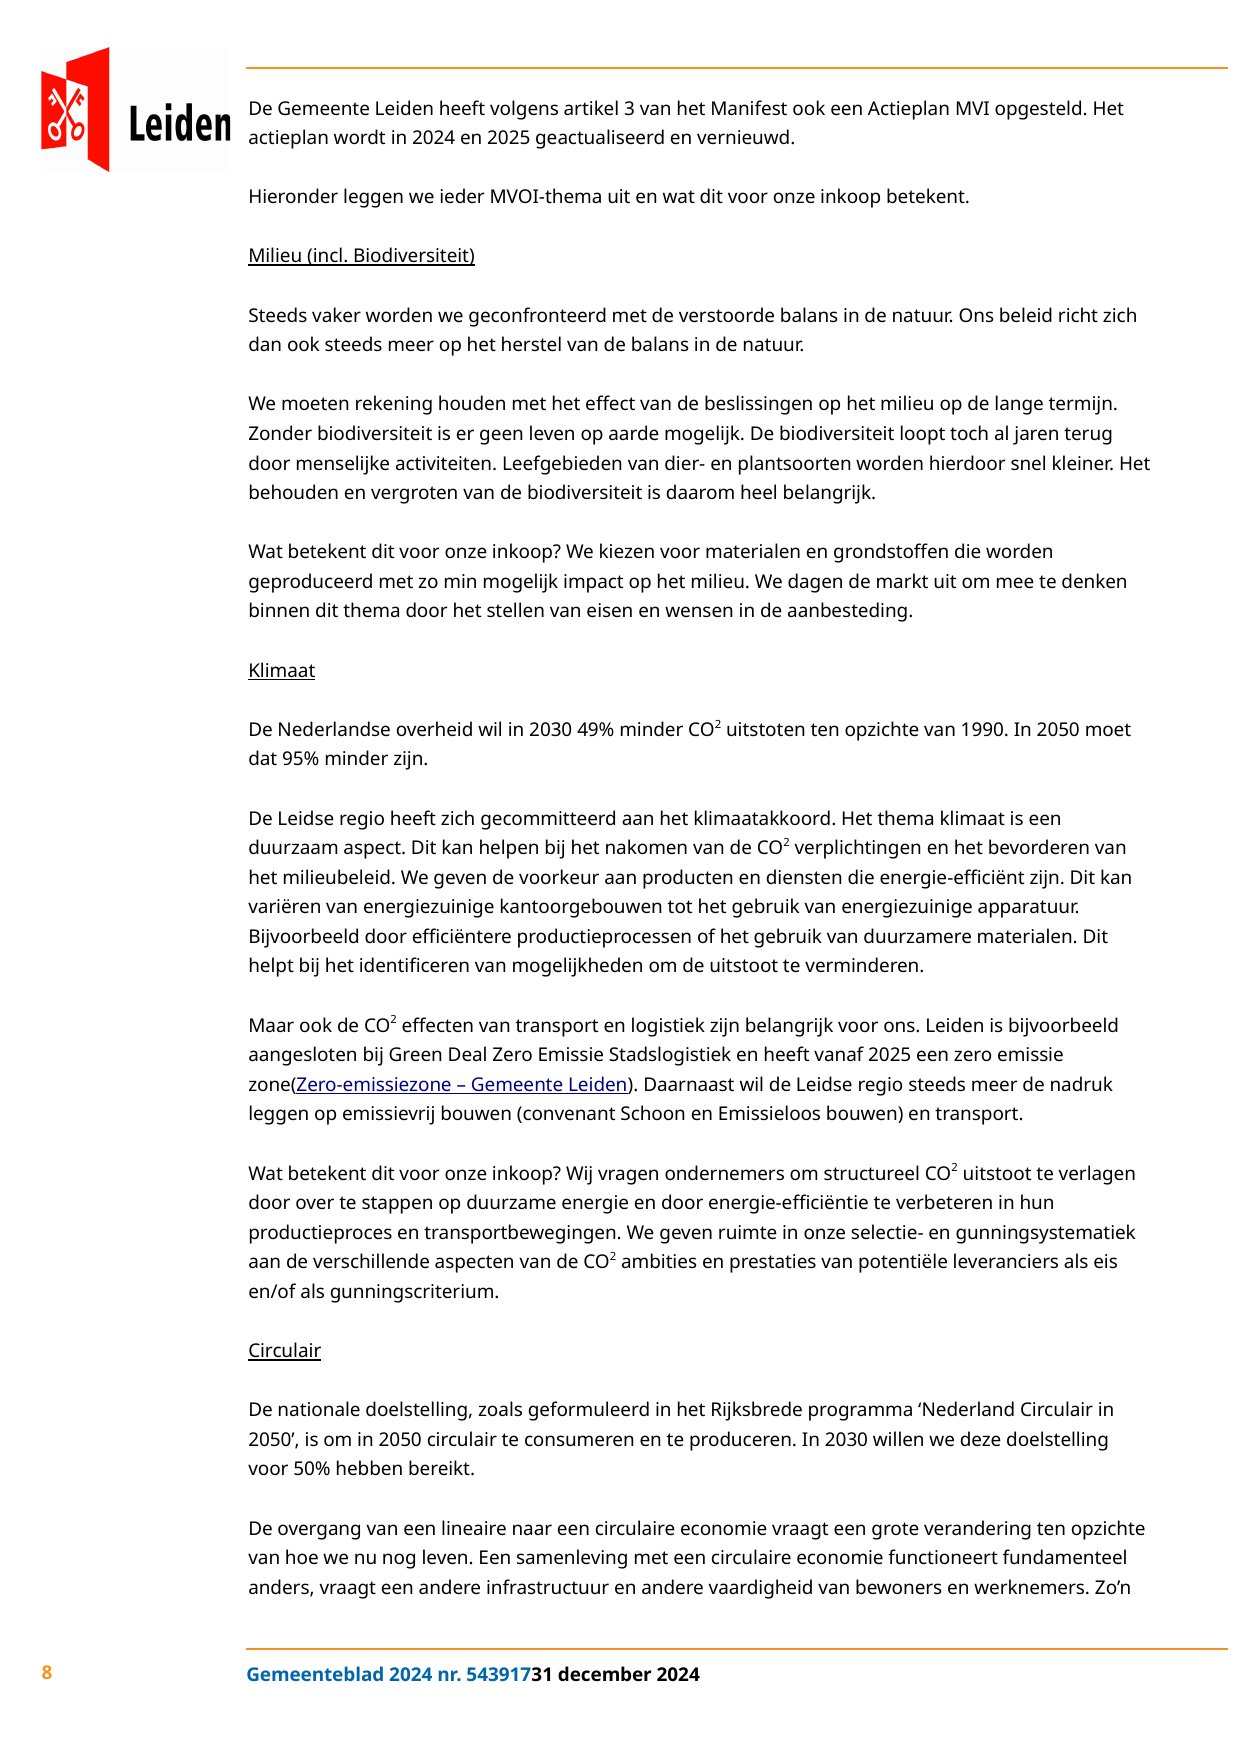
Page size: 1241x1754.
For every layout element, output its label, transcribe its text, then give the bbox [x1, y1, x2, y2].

picture [41, 47, 231, 172]
text Wat betekent dit voor onze inkoop? We kiezen voor materialen en grondstoffen die worden geproduceerd met zo min mogelijk impact op het milieu. We dagen de markt uit om mee te denken binnen dit thema door het stellen van eisen en wensen in de aanbesteding. [248, 538, 1152, 623]
text Steeds vaker worden we geconfronteerd met de verstoorde balans in de natuur. Ons beleid richt zich dan ook steeds meer op het herstel van de balans in de natuur. [248, 302, 1152, 357]
text Wat betekent dit voor onze inkoop? Wij vragen ondernemers om structureel CO2 uitstoot te verlagen door over te stappen op duurzame energie en door energie-efficiëntie te verbeteren in hun productieproces en transportbewegingen. We geven ruimte in onze selectie- en gunningsystematiek aan de verschillende aspecten van de CO2 ambities en prestaties van potentiële leveranciers als eis en/of als gunningscriterium. [248, 1160, 1152, 1304]
text Maar ook de CO2 effecten van transport en logistiek zijn belangrijk voor ons. Leiden is bijvoorbeeld aangesloten bij Green Deal Zero Emissie Stadslogistiek en heeft vanaf 2025 een zero emissie zone(Zero-emissiezone – Gemeente Leiden). Daarnaast wil de Leidse regio steeds meer de nadruk leggen op emissievrij bouwen (convenant Schoon en Emissieloos bouwen) en transport. [248, 1012, 1152, 1126]
text Milieu (incl. Biodiversiteit) [248, 243, 1152, 268]
text Circulair [248, 1337, 1152, 1363]
text De Nederlandse overheid wil in 2030 49% minder CO2 uitstoten ten opzichte van 1990. In 2050 moet dat 95% minder zijn. [248, 716, 1152, 771]
text We moeten rekening houden met het effect van de beslissingen op het milieu op de lange termijn. Zonder biodiversiteit is er geen leven op aarde mogelijk. De biodiversiteit loopt toch al jaren terug door menselijke activiteiten. Leefgebieden van dier- en plantsoorten worden hierdoor snel kleiner. Het behouden en vergroten van de biodiversiteit is daarom heel belangrijk. [248, 391, 1152, 505]
text De Leidse regio heeft zich gecommitteerd aan het klimaatakkoord. Het thema klimaat is een duurzaam aspect. Dit kan helpen bij het nakomen van de CO2 verplichtingen en het bevorderen van het milieubeleid. We geven de voorkeur aan producten en diensten die energie-efficiënt zijn. Dit kan variëren van energiezuinige kantoorgebouwen tot het gebruik van energiezuinige apparatuur. Bijvoorbeeld door efficiëntere productieprocessen of het gebruik van duurzamere materialen. Dit helpt bij het identificeren van mogelijkheden om de uitstoot te verminderen. [248, 805, 1152, 978]
text Klimaat [248, 657, 1152, 683]
text De nationale doelstelling, zoals geformuleerd in het Rijksbrede programma ‘Nederland Circulair in 2050’, is om in 2050 circulair te consumeren en te produceren. In 2030 willen we deze doelstelling voor 50% hebben bereikt. [248, 1396, 1152, 1481]
text Hieronder leggen we ieder MVOI-thema uit en wat dit voor onze inkoop betekent. [248, 183, 1152, 209]
text De overgang van een lineaire naar een circulaire economie vraagt een grote verandering ten opzichte van hoe we nu nog leven. Een samenleving met een circulaire economie functioneert fundamenteel anders, vraagt een andere infrastructuur en andere vaardigheid van bewoners en werknemers. Zo’n [248, 1515, 1152, 1600]
text De Gemeente Leiden heeft volgens artikel 3 van het Manifest ook een Actieplan MVI opgesteld. Het actieplan wordt in 2024 en 2025 geactualiseerd en vernieuwd. [248, 95, 1152, 150]
